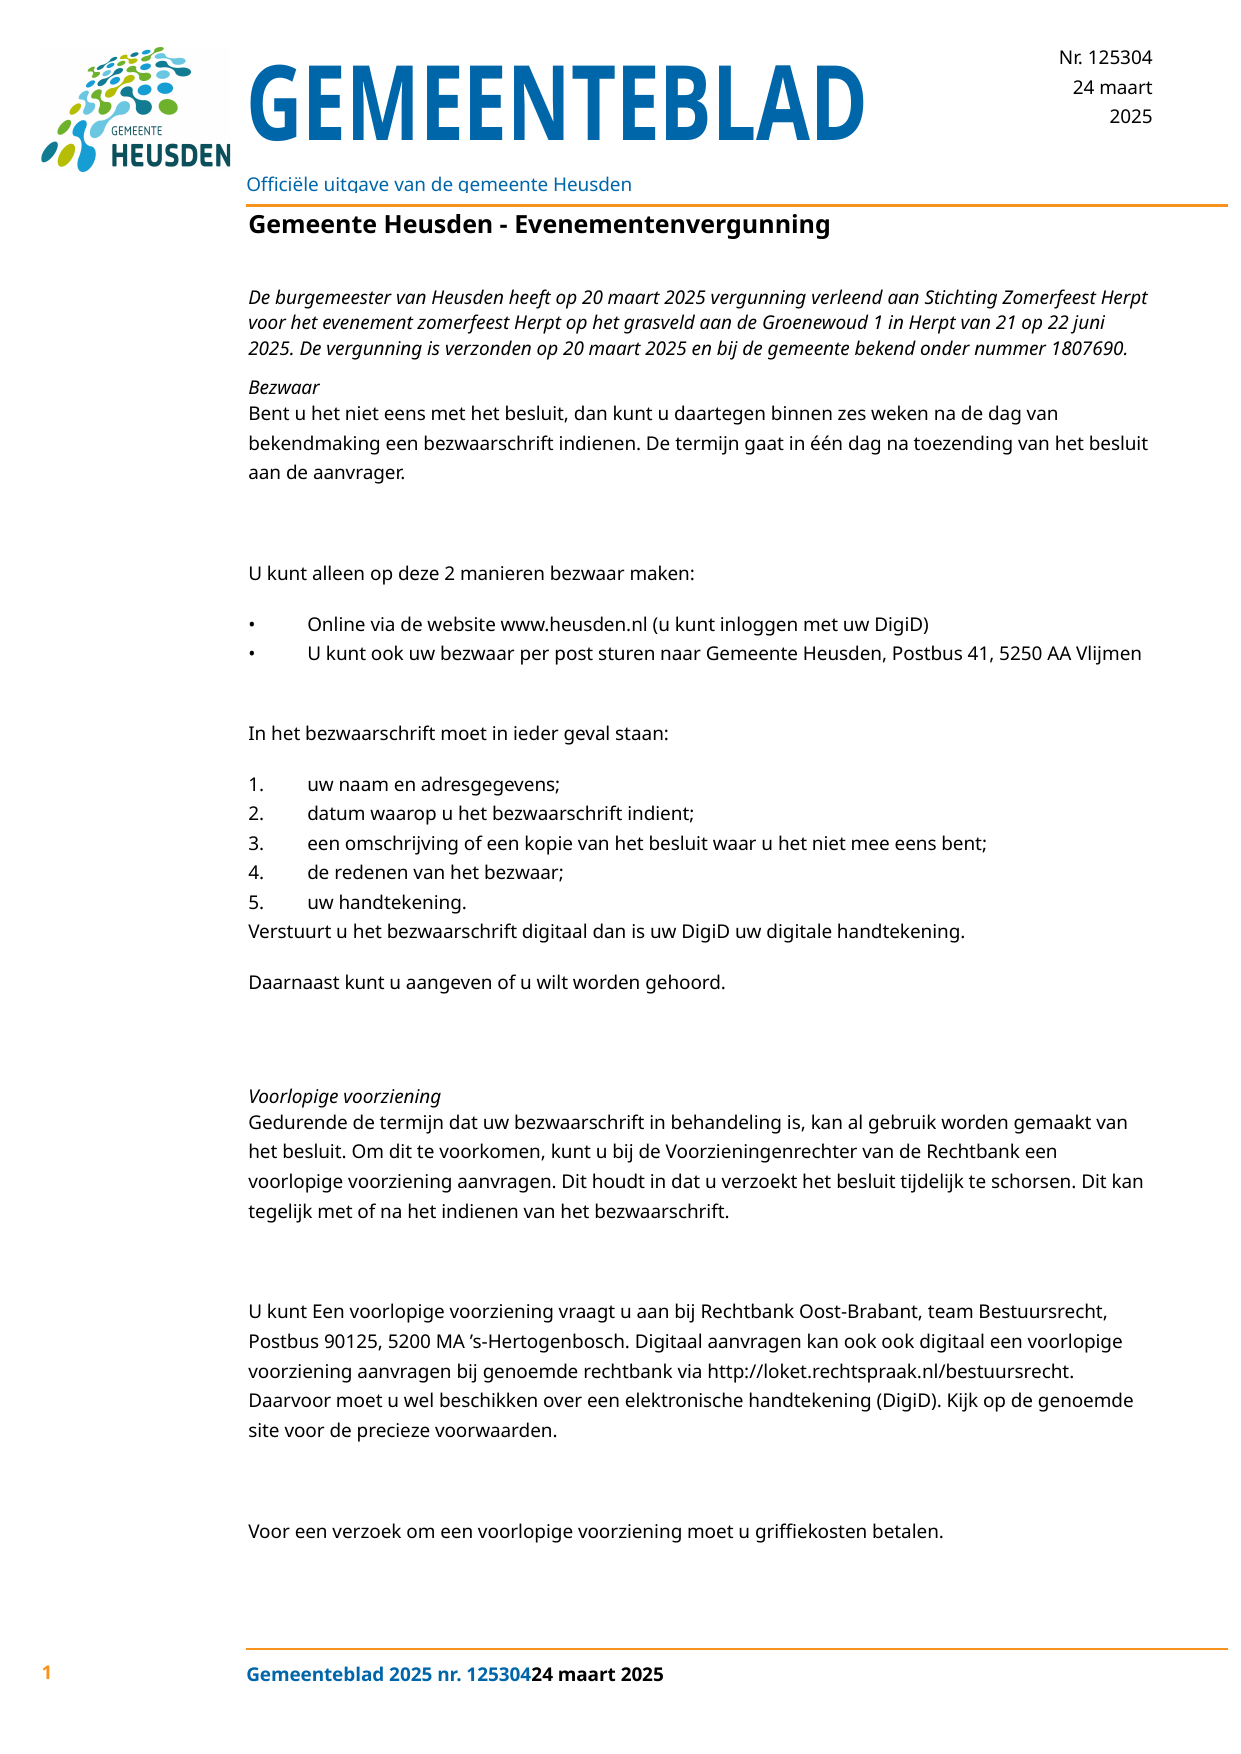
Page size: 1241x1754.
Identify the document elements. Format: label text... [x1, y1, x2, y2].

text Gedurende de termijn dat uw bezwaarschrift in behandeling is, kan al gebruik worden gemaakt van het besluit. Om dit te voorkomen, kunt u bij de Voorzieningenrechter van de Rechtbank een voorlopige voorziening aanvragen. Dit houdt in dat u verzoekt het besluit tijdelijk te schorsen. Dit kan tegelijk met of na het indienen van het bezwaarschrift. [248, 1109, 1152, 1224]
list de redenen van het bezwaar; [248, 859, 1152, 885]
list uw naam en adresgegevens; [248, 771, 1152, 796]
list uw handtekening. [248, 889, 1152, 915]
text Gemeente Heusden - Evenementenvergunning [248, 207, 1152, 241]
list U kunt ook uw bezwaar per post sturen naar Gemeente Heusden, Postbus 41, 5250 AA Vlijmen [248, 640, 1152, 666]
list Online via de website www.heusden.nl (u kunt inloggen met uw DigiD) [248, 611, 1152, 636]
text Voor een verzoek om een voorlopige voorziening moet u griffiekosten betalen. [248, 1518, 1152, 1544]
list datum waarop u het bezwaarschrift indient; [248, 800, 1152, 826]
picture [41, 47, 231, 172]
text Verstuurt u het bezwaarschrift digitaal dan is uw DigiD uw digitale handtekening. [248, 919, 1152, 944]
text U kunt alleen op deze 2 manieren bezwaar maken: [248, 560, 1152, 586]
text Daarnaast kunt u aangeven of u wilt worden gehoord. [248, 969, 1152, 995]
text De burgemeester van Heusden heeft op 20 maart 2025 vergunning verleend aan Stichting Zomerfeest Herpt voor het evenement zomerfeest Herpt op het grasveld aan de Groenewoud 1 in Herpt van 21 op 22 juni 2025. De vergunning is verzonden op 20 maart 2025 en bij de gemeente bekend onder nummer 1807690. [248, 284, 1152, 361]
list een omschrijving of een kopie van het besluit waar u het niet mee eens bent; [248, 830, 1152, 856]
text U kunt Een voorlopige voorziening vraagt u aan bij Rechtbank Oost-Brabant, team Bestuursrecht, Postbus 90125, 5200 MA ’s-Hertogenbosch. Digitaal aanvragen kan ook ook digitaal een voorlopige voorziening aanvragen bij genoemde rechtbank via http://loket.rechtspraak.nl/bestuursrecht. Daarvoor moet u wel beschikken over een elektronische handtekening (DigiD). Kijk op de genoemde site voor de precieze voorwaarden. [248, 1299, 1152, 1443]
text Bezwaar [248, 374, 1152, 400]
text In het bezwaarschrift moet in ieder geval staan: [248, 720, 1152, 746]
text Bent u het niet eens met het besluit, dan kunt u daartegen binnen zes weken na de dag van bekendmaking een bezwaarschrift indienen. De termijn gaat in één dag na toezending van het besluit aan de aanvrager. [248, 400, 1152, 485]
text Voorlopige voorziening [248, 1083, 1152, 1109]
